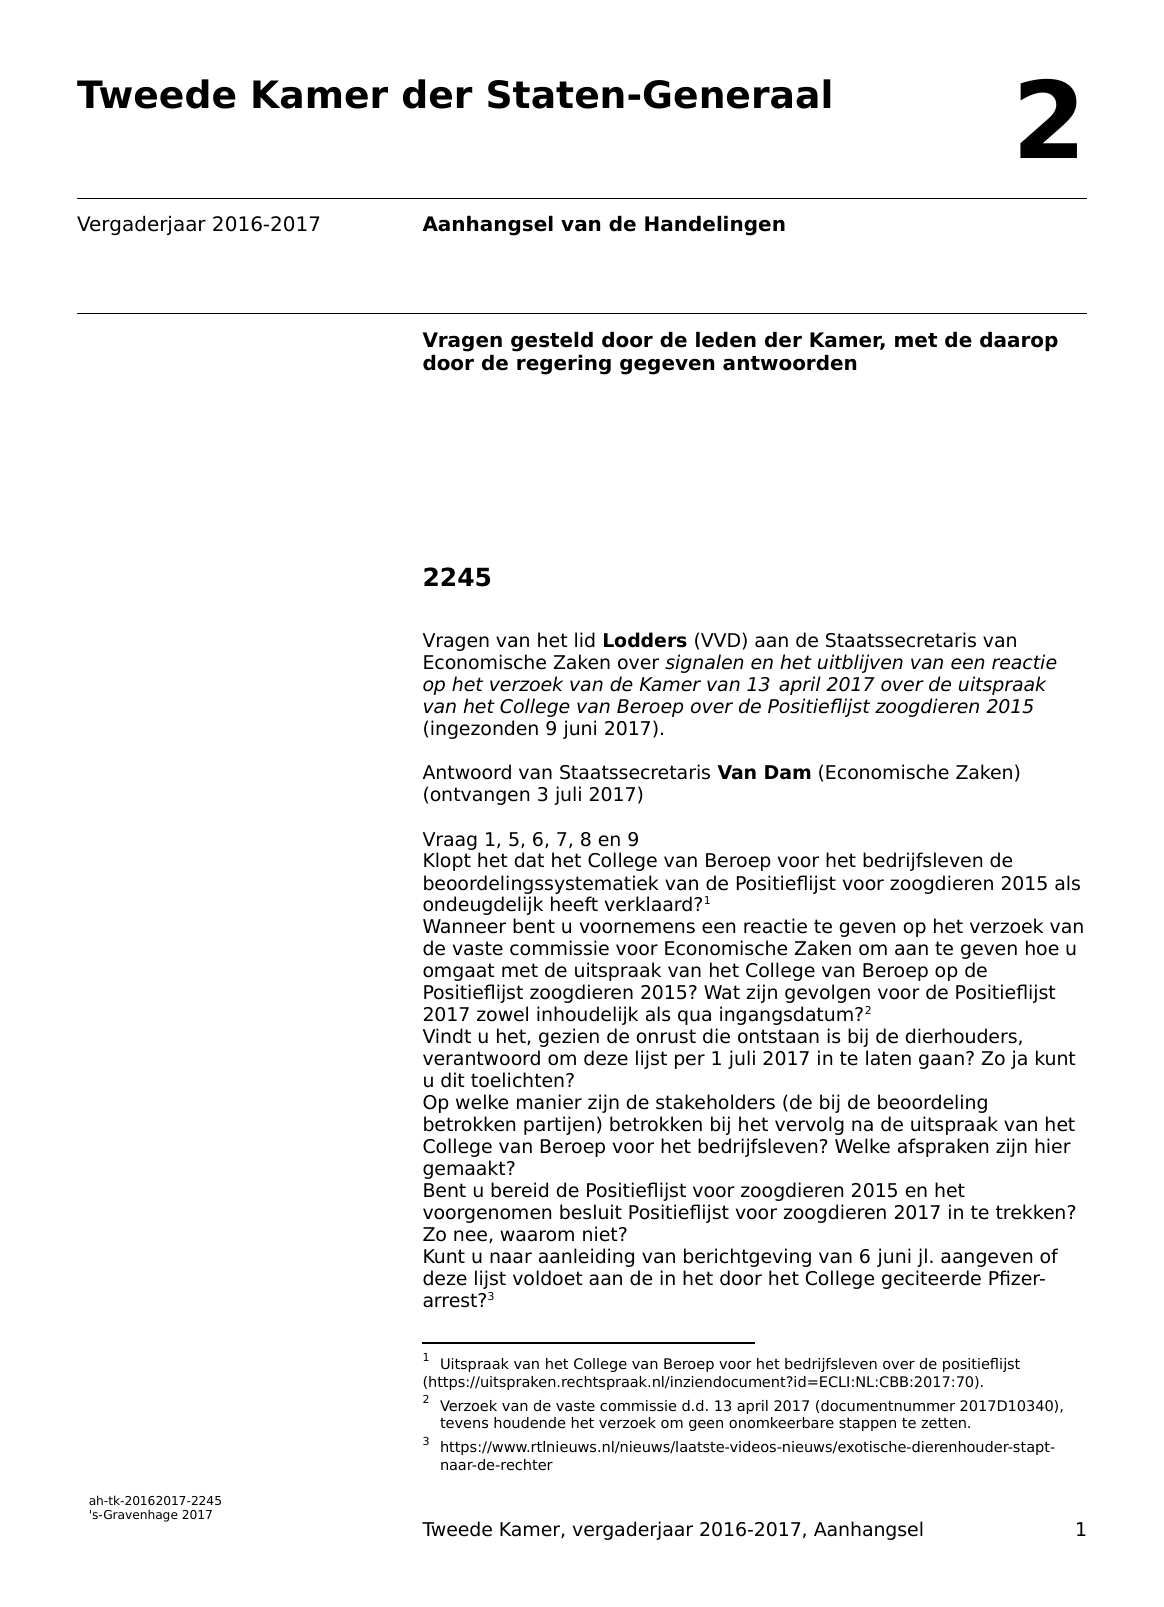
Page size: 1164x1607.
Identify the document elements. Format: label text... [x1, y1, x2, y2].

text (https://uitspraken.rechtspraak.nl/inziendocument?id=ECLI:NL:CBB:2017:70). [422, 1374, 1087, 1391]
text 2245 [422, 563, 1087, 592]
text Kunt u naar aanleiding van berichtgeving van 6 juni jl. aangeven of deze lijst voldoet aan de in het door het College geciteerde Pfizer-arrest? [422, 1246, 1087, 1312]
text Uitspraak van het College van Beroep voor het bedrijfsleven over de positieflijst [422, 1352, 1087, 1374]
table_header 2 [886, 59, 1087, 198]
text 's-Gravenhage 2017 [88, 1508, 323, 1522]
text Antwoord van Staatssecretaris Van Dam (Economische Zaken) (ontvangen 3 juli 2017) [422, 762, 1087, 806]
text Bent u bereid de Positieflijst voor zoogdieren 2015 en het voorgenomen besluit Positieflijst voor zoogdieren 2017 in te trekken? Zo nee, waarom niet? [422, 1180, 1087, 1246]
text Vindt u het, gezien de onrust die ontstaan is bij de dierhouders, verantwoord om deze lijst per 1 juli 2017 in te laten gaan? Zo ja kunt u dit toelichten? [422, 1026, 1087, 1092]
text Op welke manier zijn de stakeholders (de bij de beoordeling betrokken partijen) betrokken bij het vervolg na de uitspraak van het College van Beroep voor het bedrijfsleven? Welke afspraken zijn hier gemaakt? [422, 1092, 1087, 1180]
text Vraag 1, 5, 6, 7, 8 en 9 [422, 828, 1087, 850]
text Klopt het dat het College van Beroep voor het bedrijfsleven de beoordelingssystematiek van de Positieflijst voor zoogdieren 2015 als ondeugdelijk heeft verklaard? [422, 850, 1087, 916]
text Vragen van het lid Lodders (VVD) aan de Staatssecretaris van Economische Zaken over signalen en het uitblijven van een reactie op het verzoek van de Kamer van 13 april 2017 over de uitspraak van het College van Beroep over de Positieflijst zoogdieren 2015 (ingezonden 9 juni 2017). [422, 630, 1087, 740]
text https://www.rtlnieuws.nl/nieuws/laatste-videos-nieuws/exotische-dierenhouder-stapt-naar-de-rechter [422, 1435, 1087, 1474]
table_cell Aanhangsel van de Handelingen [422, 199, 1087, 313]
text Verzoek van de vaste commissie d.d. 13 april 2017 (documentnummer 2017D10340), tevens houdende het verzoek om geen onomkeerbare stappen te zetten. [422, 1393, 1087, 1432]
table_cell Vergaderjaar 2016-2017 [77, 199, 422, 313]
table_cell [77, 314, 422, 375]
text ah-tk-20162017-2245 [88, 1494, 323, 1508]
text Wanneer bent u voornemens een reactie te geven op het verzoek van de vaste commissie voor Economische Zaken om aan te geven hoe u omgaat met de uitspraak van het College van Beroep op de Positieflijst zoogdieren 2015? Wat zijn gevolgen voor de Positieflijst 2017 zowel inhoudelijk als qua ingangsdatum? [422, 916, 1087, 1026]
table_header Tweede Kamer der Staten-Generaal [77, 59, 886, 198]
table_cell Vragen gesteld door de leden der Kamer, met de daarop door de regering gegeven antwoorden [422, 314, 1087, 375]
